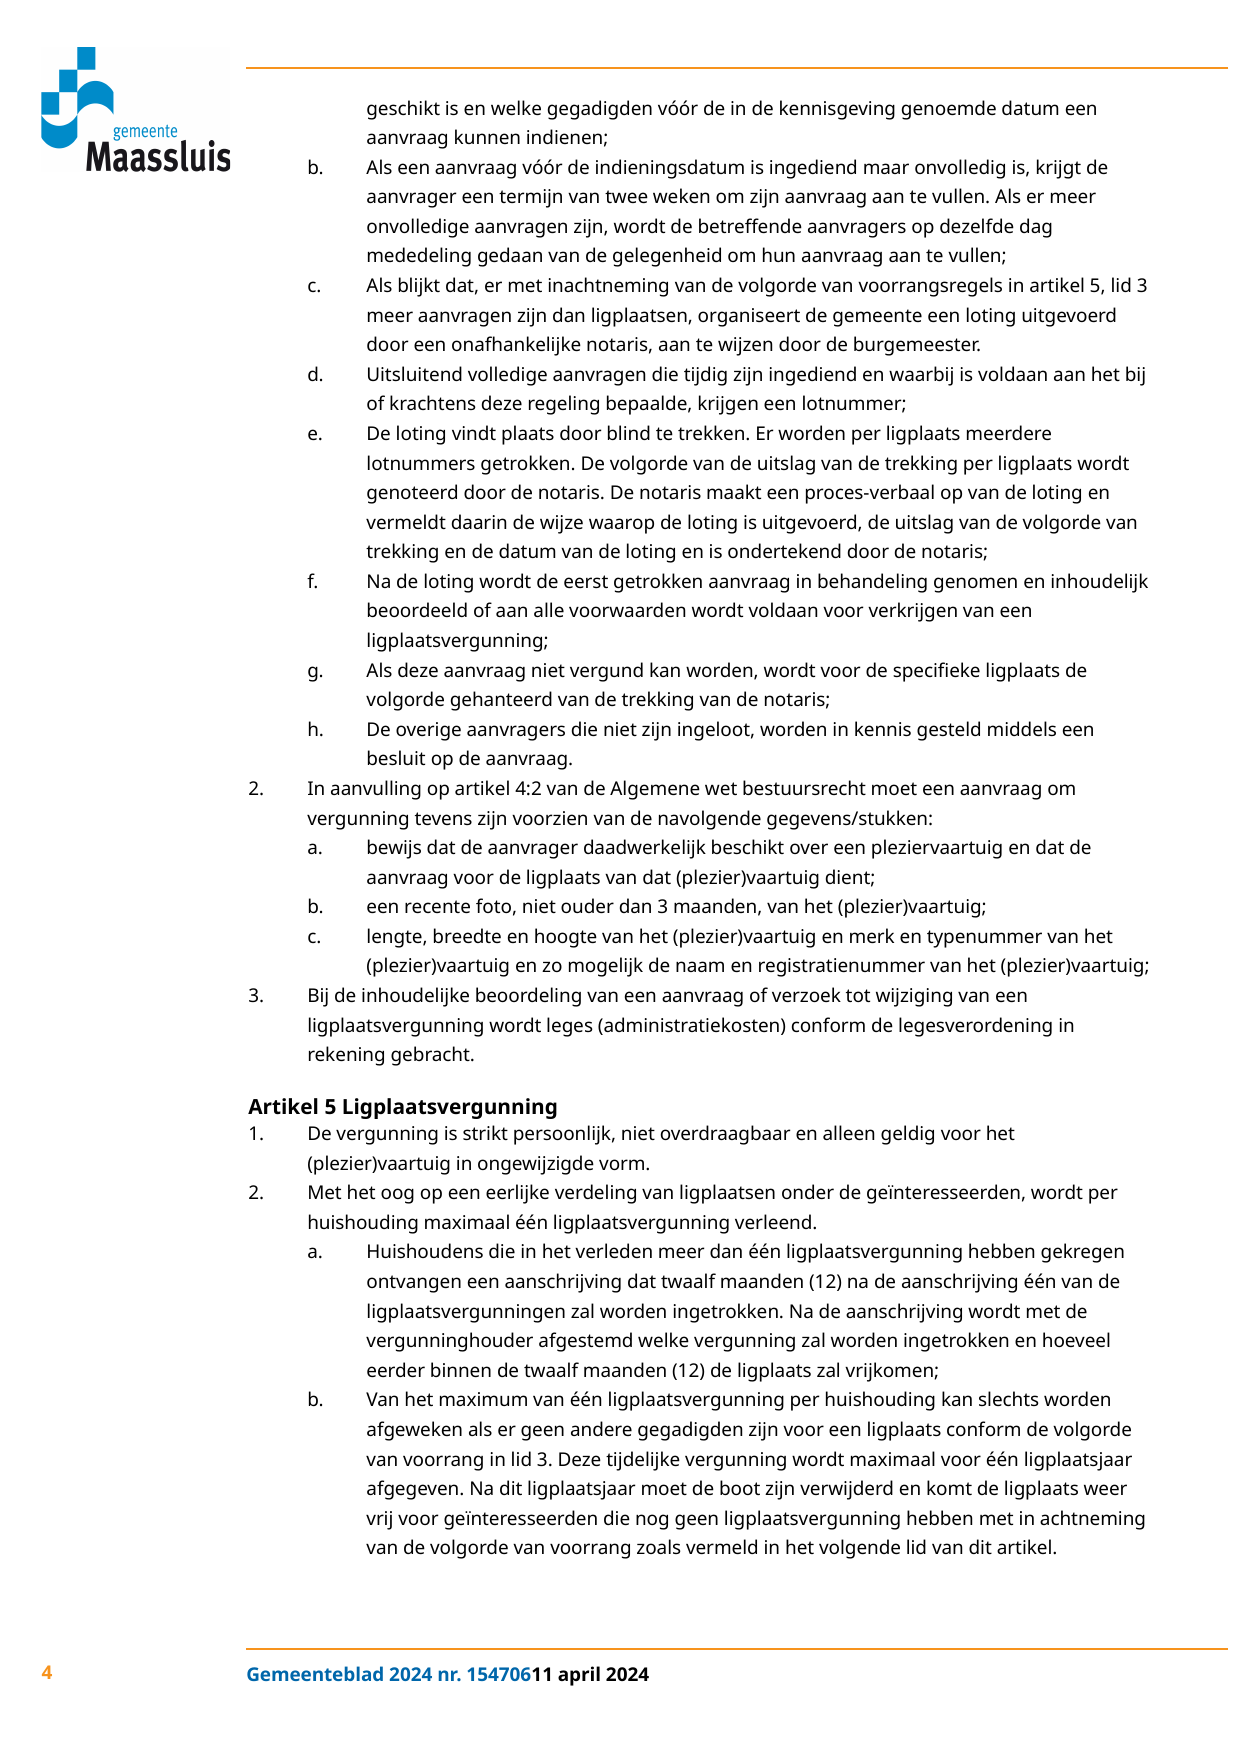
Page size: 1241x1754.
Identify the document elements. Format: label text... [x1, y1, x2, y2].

list De overige aanvragers die niet zijn ingeloot, worden in kennis gesteld middels een besluit op de aanvraag. [307, 716, 1152, 771]
list De loting vindt plaats door blind te trekken. Er worden per ligplaats meerdere lotnummers getrokken. De volgorde van de uitslag van de trekking per ligplaats wordt genoteerd door de notaris. De notaris maakt een proces-verbaal op van de loting en vermeldt daarin de wijze waarop de loting is uitgevoerd, de uitslag van de volgorde van trekking en de datum van de loting en is ondertekend door de notaris; [307, 420, 1152, 564]
list geschikt is en welke gegadigden vóór de in de kennisgeving genoemde datum een aanvraag kunnen indienen; [307, 95, 1152, 150]
picture [41, 47, 77, 92]
list In aanvulling op artikel 4:2 van de Algemene wet bestuursrecht moet een aanvraag om vergunning tevens zijn voorzien van de navolgende gegevens/stukken: [248, 775, 1152, 831]
list Als deze aanvraag niet vergund kan worden, wordt voor de specifieke ligplaats de volgorde gehanteerd van de trekking van de notaris; [307, 657, 1152, 712]
list De vergunning is strikt persoonlijk, niet overdraagbaar en alleen geldig voor het (plezier)vaartuig in ongewijzigde vorm. [248, 1120, 1152, 1176]
list bewijs dat de aanvrager daadwerkelijk beschikt over een pleziervaartuig en dat de aanvraag voor de ligplaats van dat (plezier)vaartuig dient; [307, 834, 1152, 890]
list lengte, breedte en hoogte van het (plezier)vaartuig en merk en typenummer van het (plezier)vaartuig en zo mogelijk de naam en registratienummer van het (plezier)vaartuig; [307, 923, 1152, 978]
list Uitsluitend volledige aanvragen die tijdig zijn ingediend en waarbij is voldaan aan het bij of krachtens deze regeling bepaalde, krijgen een lotnummer; [307, 361, 1152, 416]
list Als blijkt dat, er met inachtneming van de volgorde van voorrangsregels in artikel 5, lid 3 meer aanvragen zijn dan ligplaatsen, organiseert de gemeente een loting uitgevoerd door een onafhankelijke notaris, aan te wijzen door de burgemeester. [307, 272, 1152, 357]
text Artikel 5 Ligplaatsvergunning [248, 1092, 1152, 1120]
list een recente foto, niet ouder dan 3 maanden, van het (plezier)vaartuig; [307, 893, 1152, 919]
list Van het maximum van één ligplaatsvergunning per huishouding kan slechts worden afgeweken als er geen andere gegadigden zijn voor een ligplaats conform de volgorde van voorrang in lid 3. Deze tijdelijke vergunning wordt maximaal voor één ligplaatsjaar afgegeven. Na dit ligplaatsjaar moet de boot zijn verwijderd en komt de ligplaats weer vrij voor geïnteresseerden die nog geen ligplaatsvergunning hebben met in achtneming van de volgorde van voorrang zoals vermeld in het volgende lid van dit artikel. [307, 1387, 1152, 1560]
list Met het oog op een eerlijke verdeling van ligplaatsen onder de geïnteresseerden, wordt per huishouding maximaal één ligplaatsvergunning verleend. [248, 1179, 1152, 1235]
list Na de loting wordt de eerst getrokken aanvraag in behandeling genomen en inhoudelijk beoordeeld of aan alle voorwaarden wordt voldaan voor verkrijgen van een ligplaatsvergunning; [307, 568, 1152, 653]
list Als een aanvraag vóór de indieningsdatum is ingediend maar onvolledig is, krijgt de aanvrager een termijn van twee weken om zijn aanvraag aan te vullen. Als er meer onvolledige aanvragen zijn, wordt de betreffende aanvragers op dezelfde dag mededeling gedaan van de gelegenheid om hun aanvraag aan te vullen; [307, 154, 1152, 268]
list Bij de inhoudelijke beoordeling van een aanvraag of verzoek tot wijziging van een ligplaatsvergunning wordt leges (administratiekosten) conform de legesverordening in rekening gebracht. [248, 982, 1152, 1067]
list Huishoudens die in het verleden meer dan één ligplaatsvergunning hebben gekregen ontvangen een aanschrijving dat twaalf maanden (12) na de aanschrijving één van de ligplaatsvergunningen zal worden ingetrokken. Na de aanschrijving wordt met de vergunninghouder afgestemd welke vergunning zal worden ingetrokken en hoeveel eerder binnen de twaalf maanden (12) de ligplaats zal vrijkomen; [307, 1239, 1152, 1383]
picture [41, 47, 231, 172]
